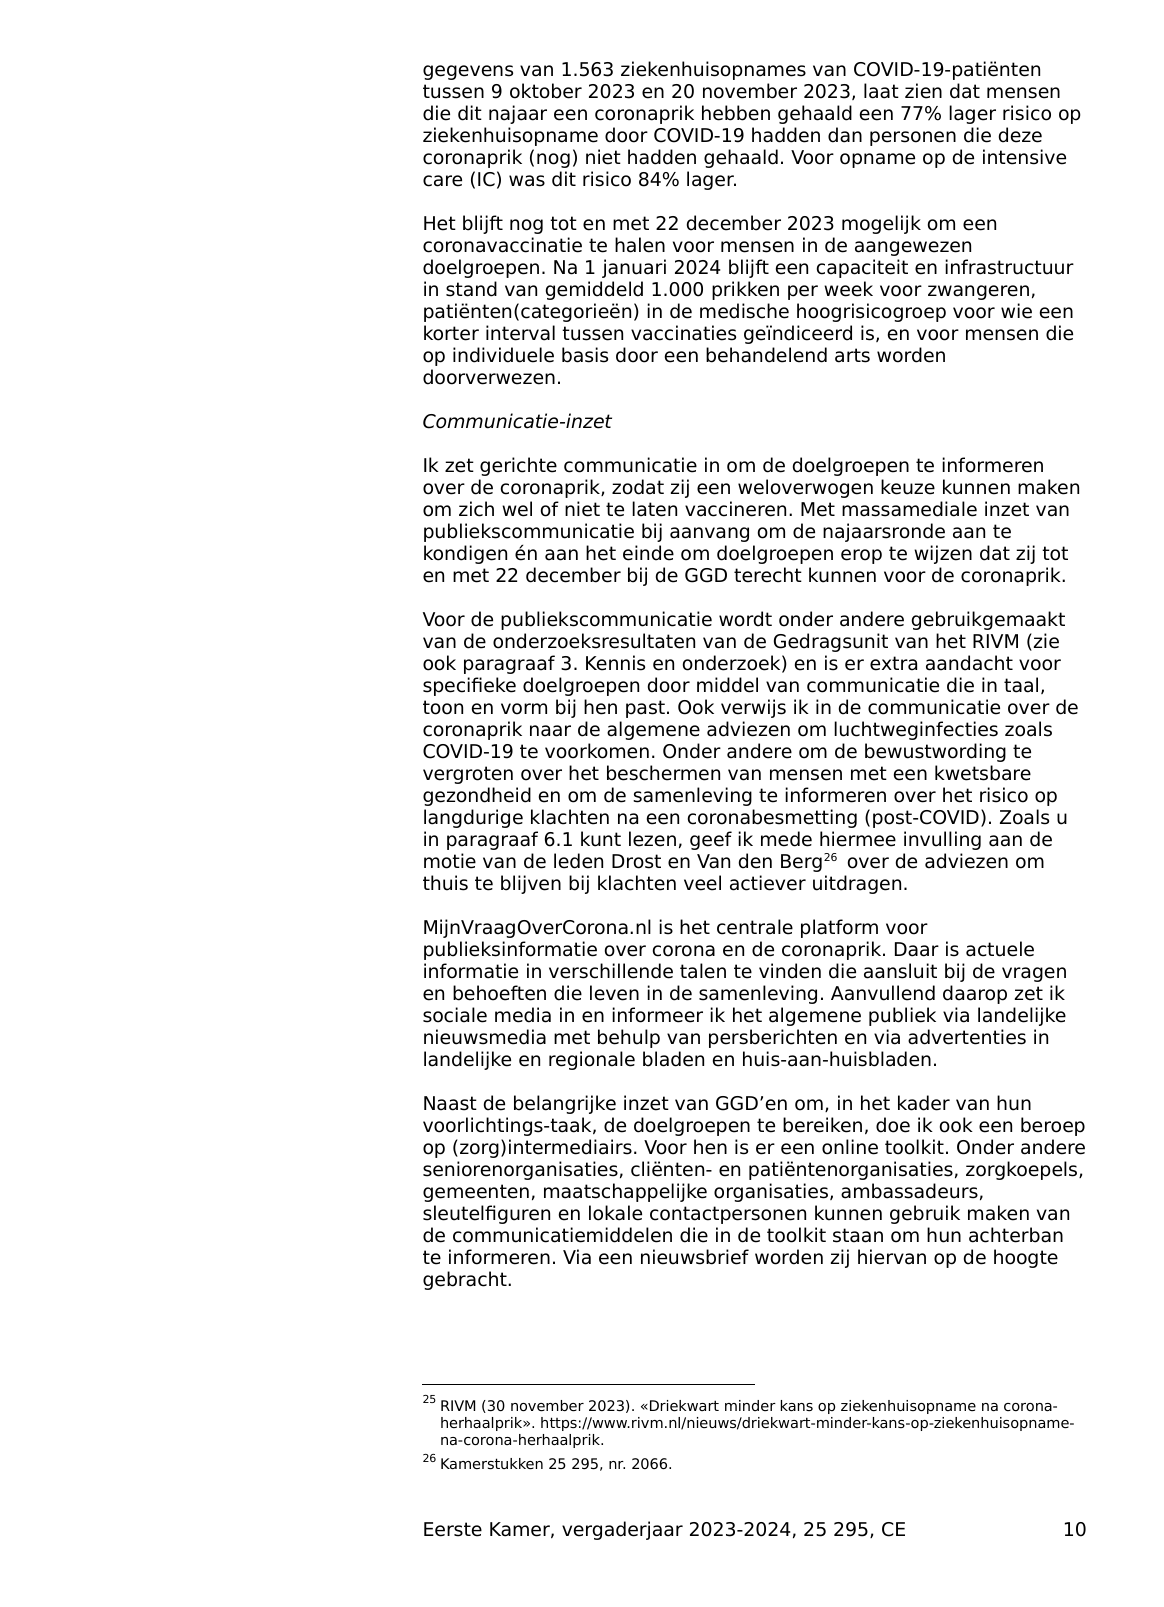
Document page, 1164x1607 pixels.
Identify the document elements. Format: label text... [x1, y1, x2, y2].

text Het blijft nog tot en met 22 december 2023 mogelijk om een coronavaccinatie te halen voor mensen in de aangewezen doelgroepen. Na 1 januari 2024 blijft een capaciteit en infrastructuur in stand van gemiddeld 1.000 prikken per week voor zwangeren, patiënten(categorieën) in de medische hoogrisicogroep voor wie een korter interval tussen vaccinaties geïndiceerd is, en voor mensen die op individuele basis door een behandelend arts worden doorverwezen. [422, 213, 1087, 389]
text gegevens van 1.563 ziekenhuisopnames van COVID-19-patiënten tussen 9 oktober 2023 en 20 november 2023, laat zien dat mensen die dit najaar een coronaprik hebben gehaald een 77% lager risico op ziekenhuisopname door COVID-19 hadden dan personen die deze coronaprik (nog) niet hadden gehaald. Voor opname op de intensive care (IC) was dit risico 84% lager. [422, 59, 1087, 191]
subtitle Communicatie-inzet [422, 411, 1087, 433]
text Naast de belangrijke inzet van GGD’en om, in het kader van hun voorlichtings-taak, de doelgroepen te bereiken, doe ik ook een beroep op (zorg)intermediairs. Voor hen is er een online toolkit. Onder andere seniorenorganisaties, cliënten- en patiëntenorganisaties, zorgkoepels, gemeenten, maatschappelijke organisaties, ambassadeurs, sleutelfiguren en lokale contactpersonen kunnen gebruik maken van de communicatiemiddelen die in de toolkit staan om hun achterban te informeren. Via een nieuwsbrief worden zij hiervan op de hoogte gebracht. [422, 1093, 1087, 1291]
text Voor de publiekscommunicatie wordt onder andere gebruikgemaakt van de onderzoeksresultaten van de Gedragsunit van het RIVM (zie ook paragraaf 3. Kennis en onderzoek) en is er extra aandacht voor specifieke doelgroepen door middel van communicatie die in taal, toon en vorm bij hen past. Ook verwijs ik in de communicatie over de coronaprik naar de algemene adviezen om luchtweginfecties zoals COVID-19 te voorkomen. Onder andere om de bewustwording te vergroten over het beschermen van mensen met een kwetsbare gezondheid en om de samenleving te informeren over het risico op langdurige klachten na een coronabesmetting (post-COVID). Zoals u in paragraaf 6.1 kunt lezen, geef ik mede hiermee invulling aan de motie van de leden Drost en Van den Berg over de adviezen om thuis te blijven bij klachten veel actiever uitdragen. [422, 609, 1087, 895]
text RIVM (30 november 2023). «Driekwart minder kans op ziekenhuisopname na corona-herhaalprik». https://www.rivm.nl/nieuws/driekwart-minder-kans-op-ziekenhuisopname-na-corona-herhaalprik. [422, 1393, 1087, 1449]
text Kamerstukken 25 295, nr. 2066. [422, 1452, 1087, 1474]
text Ik zet gerichte communicatie in om de doelgroepen te informeren over de coronaprik, zodat zij een weloverwogen keuze kunnen maken om zich wel of niet te laten vaccineren. Met massamediale inzet van publiekscommunicatie bij aanvang om de najaarsronde aan te kondigen én aan het einde om doelgroepen erop te wijzen dat zij tot en met 22 december bij de GGD terecht kunnen voor de coronaprik. [422, 455, 1087, 587]
text MijnVraagOverCorona.nl is het centrale platform voor publieksinformatie over corona en de coronaprik. Daar is actuele informatie in verschillende talen te vinden die aansluit bij de vragen en behoeften die leven in de samenleving. Aanvullend daarop zet ik sociale media in en informeer ik het algemene publiek via landelijke nieuwsmedia met behulp van persberichten en via advertenties in landelijke en regionale bladen en huis-aan-huisbladen. [422, 917, 1087, 1071]
